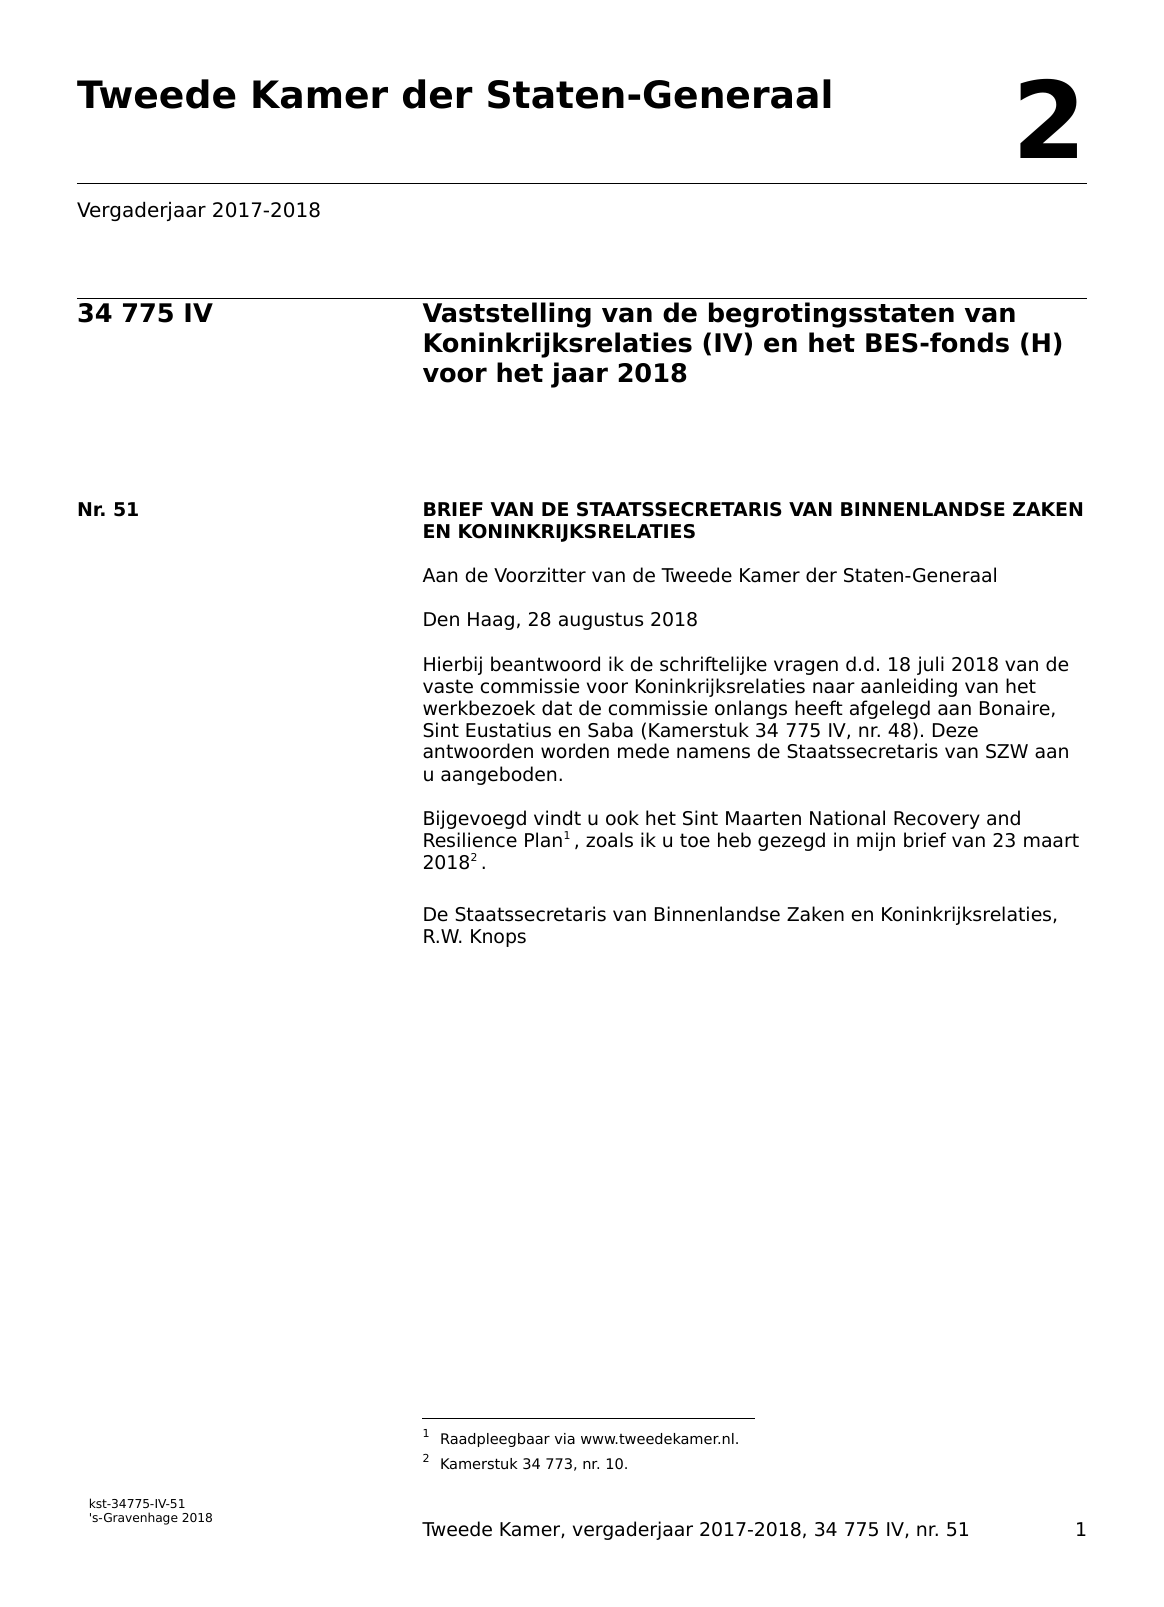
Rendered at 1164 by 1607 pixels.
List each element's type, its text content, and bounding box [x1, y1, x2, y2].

text Raadpleegbaar via www.tweedekamer.nl. [422, 1427, 1087, 1449]
table_header 2 [886, 59, 1087, 183]
text kst-34775-IV-51 [88, 1497, 323, 1511]
text Den Haag, 28 augustus 2018 [422, 609, 1087, 631]
text Bijgevoegd vindt u ook het Sint Maarten National Recovery and Resilience Plan, zoals ik u toe heb gezegd in mijn brief van 23 maart 2018. [422, 808, 1087, 873]
text Hierbij beantwoord ik de schriftelijke vragen d.d. 18 juli 2018 van de vaste commissie voor Koninkrijksrelaties naar aanleiding van het werkbezoek dat de commissie onlangs heeft afgelegd aan Bonaire, Sint Eustatius en Saba (Kamerstuk 34 775 IV, nr. 48). Deze antwoorden worden mede namens de Staatssecretaris van SZW aan u aangeboden. [422, 653, 1087, 785]
text Aan de Voorzitter van de Tweede Kamer der Staten-Generaal [422, 565, 1087, 587]
text Kamerstuk 34 773, nr. 10. [422, 1452, 1087, 1474]
text 's-Gravenhage 2018 [88, 1511, 323, 1525]
table_cell Vergaderjaar 2017-2018 [77, 184, 1087, 298]
subtitle 34 775 IV Vaststelling van de begrotingsstaten van Koninkrijksrelaties (IV) en het BES-fonds (H) voor het jaar 2018 [77, 299, 1087, 388]
subtitle Nr. 51 BRIEF VAN DE STAATSSECRETARIS VAN BINNENLANDSE ZAKEN EN KONINKRIJKSRELATIES [77, 499, 1087, 543]
table_header Tweede Kamer der Staten-Generaal [77, 59, 886, 183]
text De Staatssecretaris van Binnenlandse Zaken en Koninkrijksrelaties, R.W. Knops [422, 903, 1087, 947]
